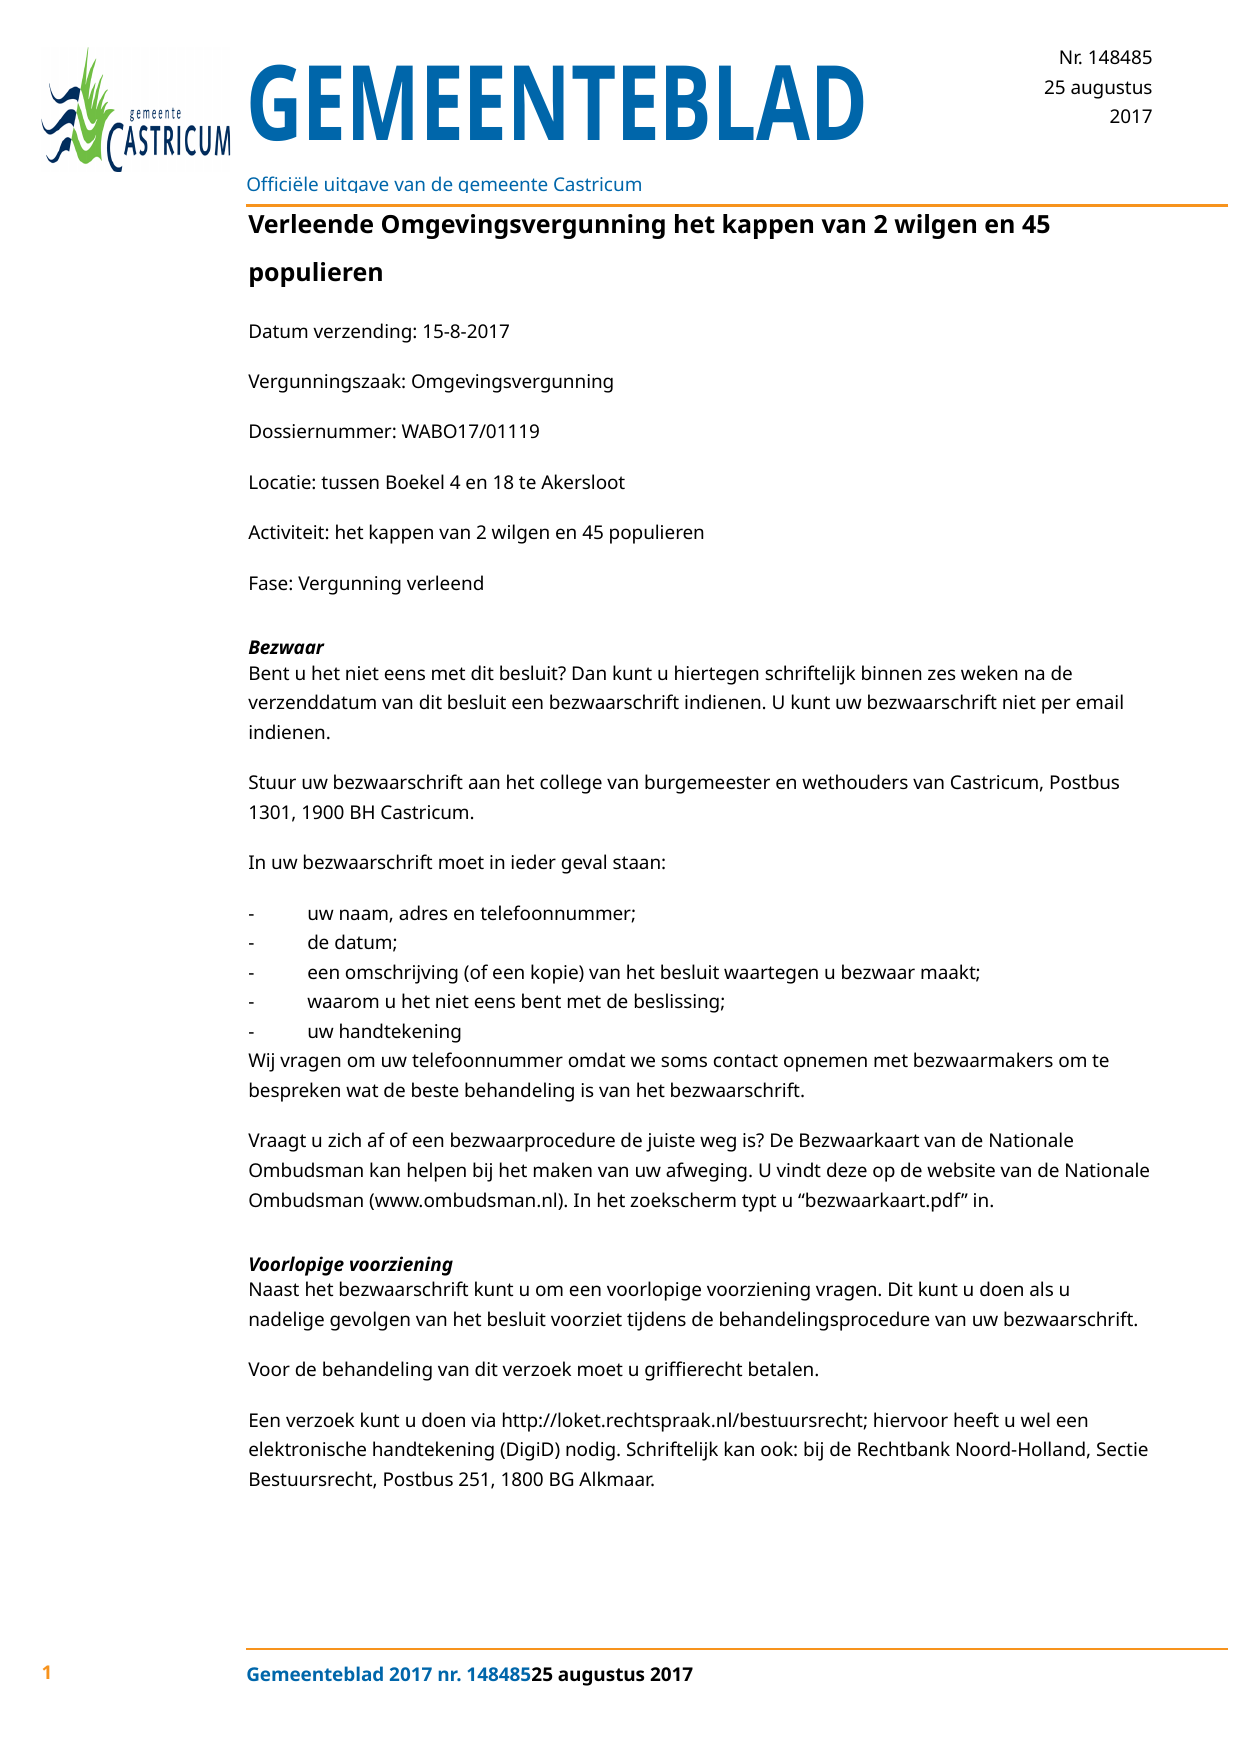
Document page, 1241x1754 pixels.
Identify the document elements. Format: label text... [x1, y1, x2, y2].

text Verleende Omgevingsvergunning het kappen van 2 wilgen en 45 populieren [248, 207, 1152, 288]
text Bent u het niet eens met dit besluit? Dan kunt u hiertegen schriftelijk binnen zes weken na de verzenddatum van dit besluit een bezwaarschrift indienen. U kunt uw bezwaarschrift niet per email indienen. [248, 660, 1152, 744]
list uw handtekening [248, 1018, 1152, 1044]
text In uw bezwaarschrift moet in ieder geval staan: [248, 849, 1152, 875]
picture [41, 47, 231, 172]
text Locatie: tussen Boekel 4 en 18 te Akersloot [248, 469, 1152, 495]
text Dossiernummer: WABO17/01119 [248, 419, 1152, 444]
list de datum; [248, 929, 1152, 955]
list een omschrijving (of een kopie) van het besluit waartegen u bezwaar maakt; [248, 959, 1152, 984]
text Naast het bezwaarschrift kunt u om een voorlopige voorziening vragen. Dit kunt u doen als u nadelige gevolgen van het besluit voorziet tijdens de behandelingsprocedure van uw bezwaarschrift. [248, 1276, 1152, 1332]
text Vergunningszaak: Omgevingsvergunning [248, 368, 1152, 394]
text Activiteit: het kappen van 2 wilgen en 45 populieren [248, 519, 1152, 545]
text Een verzoek kunt u doen via http://loket.rechtspraak.nl/bestuursrecht; hiervoor heeft u wel een elektronische handtekening (DigiD) nodig. Schriftelijk kan ook: bij de Rechtbank Noord-Holland, Sectie Bestuursrecht, Postbus 251, 1800 BG Alkmaar. [248, 1407, 1152, 1492]
list uw naam, adres en telefoonnummer; [248, 900, 1152, 925]
text Wij vragen om uw telefoonnummer omdat we soms contact opnemen met bezwaarmakers om te bespreken wat de beste behandeling is van het bezwaarschrift. [248, 1048, 1152, 1103]
text Bezwaar [248, 634, 1152, 660]
text Voorlopige voorziening [248, 1251, 1152, 1276]
list waarom u het niet eens bent met de beslissing; [248, 988, 1152, 1014]
text Datum verzending: 15-8-2017 [248, 318, 1152, 344]
text Voor de behandeling van dit verzoek moet u griffierecht betalen. [248, 1356, 1152, 1382]
text Fase: Vergunning verleend [248, 570, 1152, 596]
text Stuur uw bezwaarschrift aan het college van burgemeester en wethouders van Castricum, Postbus 1301, 1900 BH Castricum. [248, 769, 1152, 824]
text Vraagt u zich af of een bezwaarprocedure de juiste weg is? De Bezwaarkaart van de Nationale Ombudsman kan helpen bij het maken van uw afweging. U vindt deze op de website van de Nationale Ombudsman (www.ombudsman.nl). In het zoekscherm typt u “bezwaarkaart.pdf” in. [248, 1128, 1152, 1212]
